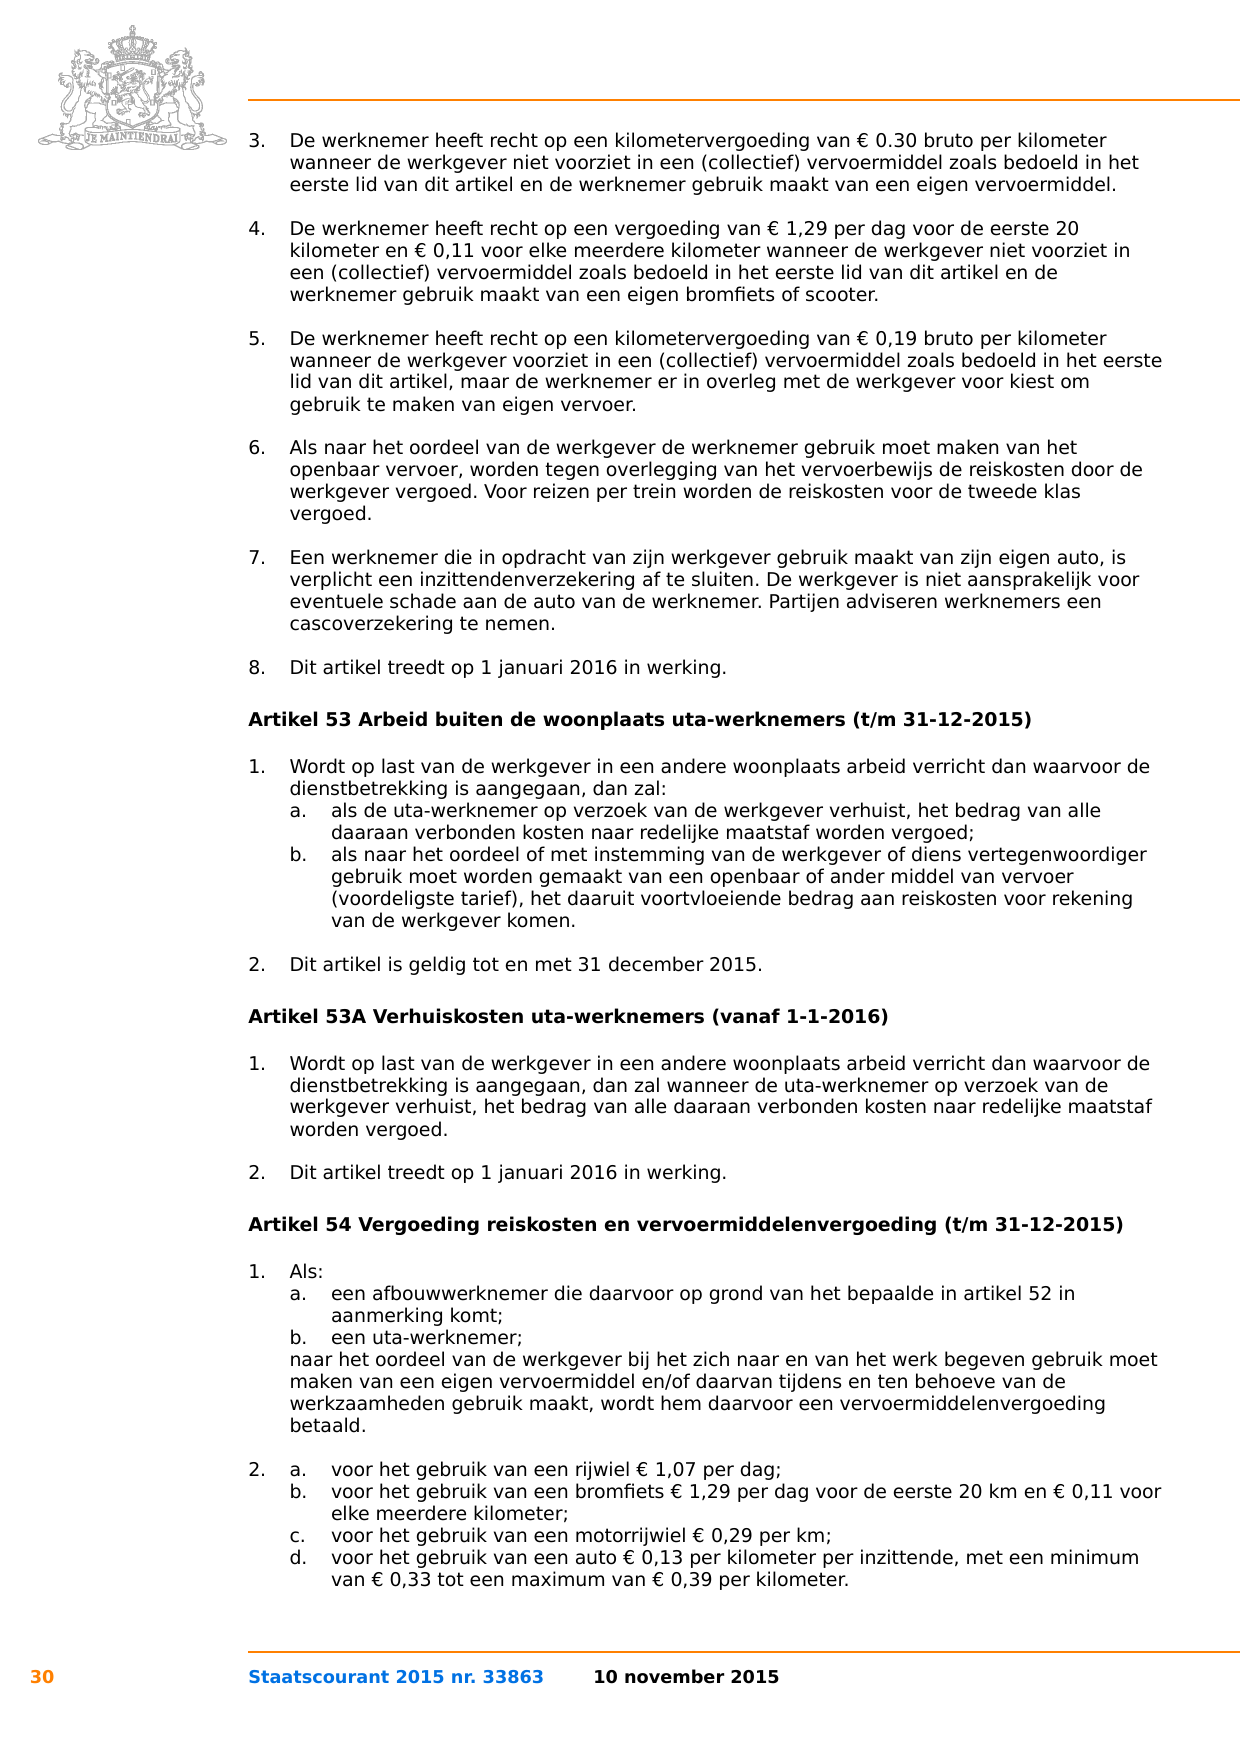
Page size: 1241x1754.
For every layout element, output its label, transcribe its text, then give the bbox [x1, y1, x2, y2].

text 2. a. voor het gebruik van een rijwiel € 1,07 per dag; [248, 1459, 1163, 1481]
text 2. Dit artikel is geldig tot en met 31 december 2015. [248, 953, 1163, 976]
text a. een afbouwwerknemer die daarvoor op grond van het bepaalde in artikel 52 in aanmerking komt; [289, 1283, 1163, 1327]
text 7. Een werknemer die in opdracht van zijn werkgever gebruik maakt van zijn eigen auto, is verplicht een inzittendenverzekering af te sluiten. De werkgever is niet aansprakelijk voor eventuele schade aan de auto van de werknemer. Partijen adviseren werknemers een cascoverzekering te nemen. [248, 547, 1163, 635]
picture [38, 25, 227, 150]
text b. voor het gebruik van een bromfiets € 1,29 per dag voor de eerste 20 km en € 0,11 voor elke meerdere kilometer; [289, 1481, 1163, 1525]
subtitle Artikel 54 Vergoeding reiskosten en vervoermiddelenvergoeding (t/m 31-12-2015) [248, 1214, 1163, 1236]
subtitle Artikel 53 Arbeid buiten de woonplaats uta-werknemers (t/m 31-12-2015) [248, 709, 1163, 731]
text 1. Wordt op last van de werkgever in een andere woonplaats arbeid verricht dan waarvoor de dienstbetrekking is aangegaan, dan zal wanneer de uta-werknemer op verzoek van de werkgever verhuist, het bedrag van alle daaraan verbonden kosten naar redelijke maatstaf worden vergoed. [248, 1052, 1163, 1140]
text 6. Als naar het oordeel van de werkgever de werknemer gebruik moet maken van het openbaar vervoer, worden tegen overlegging van het vervoerbewijs de reiskosten door de werkgever vergoed. Voor reizen per trein worden de reiskosten voor de tweede klas vergoed. [248, 437, 1163, 525]
text 8. Dit artikel treedt op 1 januari 2016 in werking. [248, 657, 1163, 679]
text d. voor het gebruik van een auto € 0,13 per kilometer per inzittende, met een minimum van € 0,33 tot een maximum van € 0,39 per kilometer. [289, 1547, 1163, 1591]
text b. als naar het oordeel of met instemming van de werkgever of diens vertegenwoordiger gebruik moet worden gemaakt van een openbaar of ander middel van vervoer (voordeligste tarief), het daaruit voortvloeiende bedrag aan reiskosten voor rekening van de werkgever komen. [289, 844, 1163, 932]
subtitle Artikel 53A Verhuiskosten uta-werknemers (vanaf 1-1-2016) [248, 1006, 1163, 1027]
text b. een uta-werknemer; [289, 1327, 1163, 1349]
text 5. De werknemer heeft recht op een kilometervergoeding van € 0,19 bruto per kilometer wanneer de werkgever voorziet in een (collectief) vervoermiddel zoals bedoeld in het eerste lid van dit artikel, maar de werknemer er in overleg met de werkgever voor kiest om gebruik te maken van eigen vervoer. [248, 327, 1163, 415]
text 3. De werknemer heeft recht op een kilometervergoeding van € 0.30 bruto per kilometer wanneer de werkgever niet voorziet in een (collectief) vervoermiddel zoals bedoeld in het eerste lid van dit artikel en de werknemer gebruik maakt van een eigen vervoermiddel. [248, 130, 1163, 196]
text naar het oordeel van de werkgever bij het zich naar en van het werk begeven gebruik moet maken van een eigen vervoermiddel en/of daarvan tijdens en ten behoeve van de werkzaamheden gebruik maakt, wordt hem daarvoor een vervoermiddelenvergoeding betaald. [289, 1349, 1163, 1437]
text 4. De werknemer heeft recht op een vergoeding van € 1,29 per dag voor de eerste 20 kilometer en € 0,11 voor elke meerdere kilometer wanneer de werkgever niet voorziet in een (collectief) vervoermiddel zoals bedoeld in het eerste lid van dit artikel en de werknemer gebruik maakt van een eigen bromfiets of scooter. [248, 218, 1163, 306]
text a. als de uta-werknemer op verzoek van de werkgever verhuist, het bedrag van alle daaraan verbonden kosten naar redelijke maatstaf worden vergoed; [289, 800, 1163, 844]
text 2. Dit artikel treedt op 1 januari 2016 in werking. [248, 1162, 1163, 1184]
text c. voor het gebruik van een motorrijwiel € 0,29 per km; [289, 1525, 1163, 1547]
text 1. Wordt op last van de werkgever in een andere woonplaats arbeid verricht dan waarvoor de dienstbetrekking is aangegaan, dan zal: [248, 756, 1163, 800]
text 1. Als: [248, 1261, 1163, 1283]
